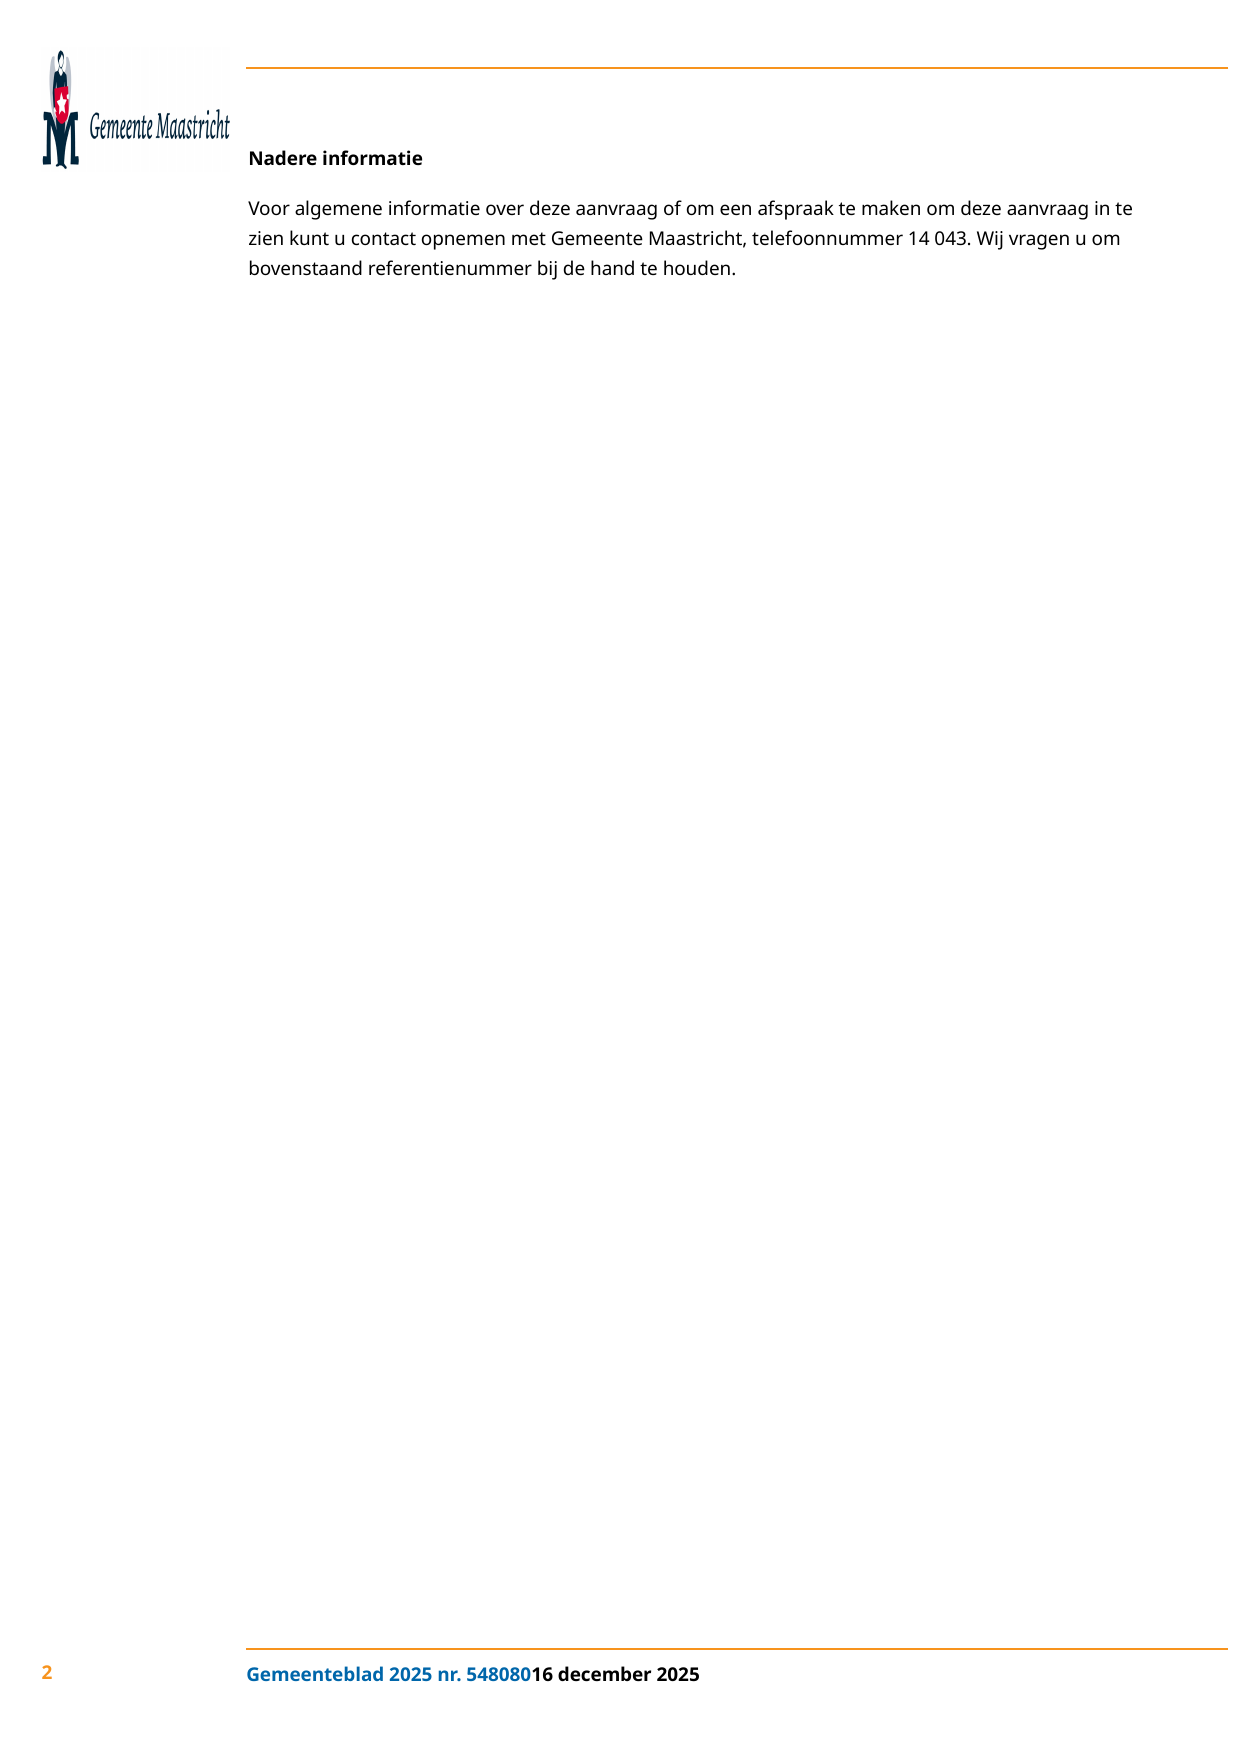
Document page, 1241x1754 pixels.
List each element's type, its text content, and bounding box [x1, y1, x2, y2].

picture [41, 47, 231, 172]
text Voor algemene informatie over deze aanvraag of om een afspraak te maken om deze aanvraag in te zien kunt u contact opnemen met Gemeente Maastricht, telefoonnummer 14 043. Wij vragen u om bovenstaand referentienummer bij de hand te houden. [248, 196, 1152, 281]
text Nadere informatie [248, 145, 1152, 171]
